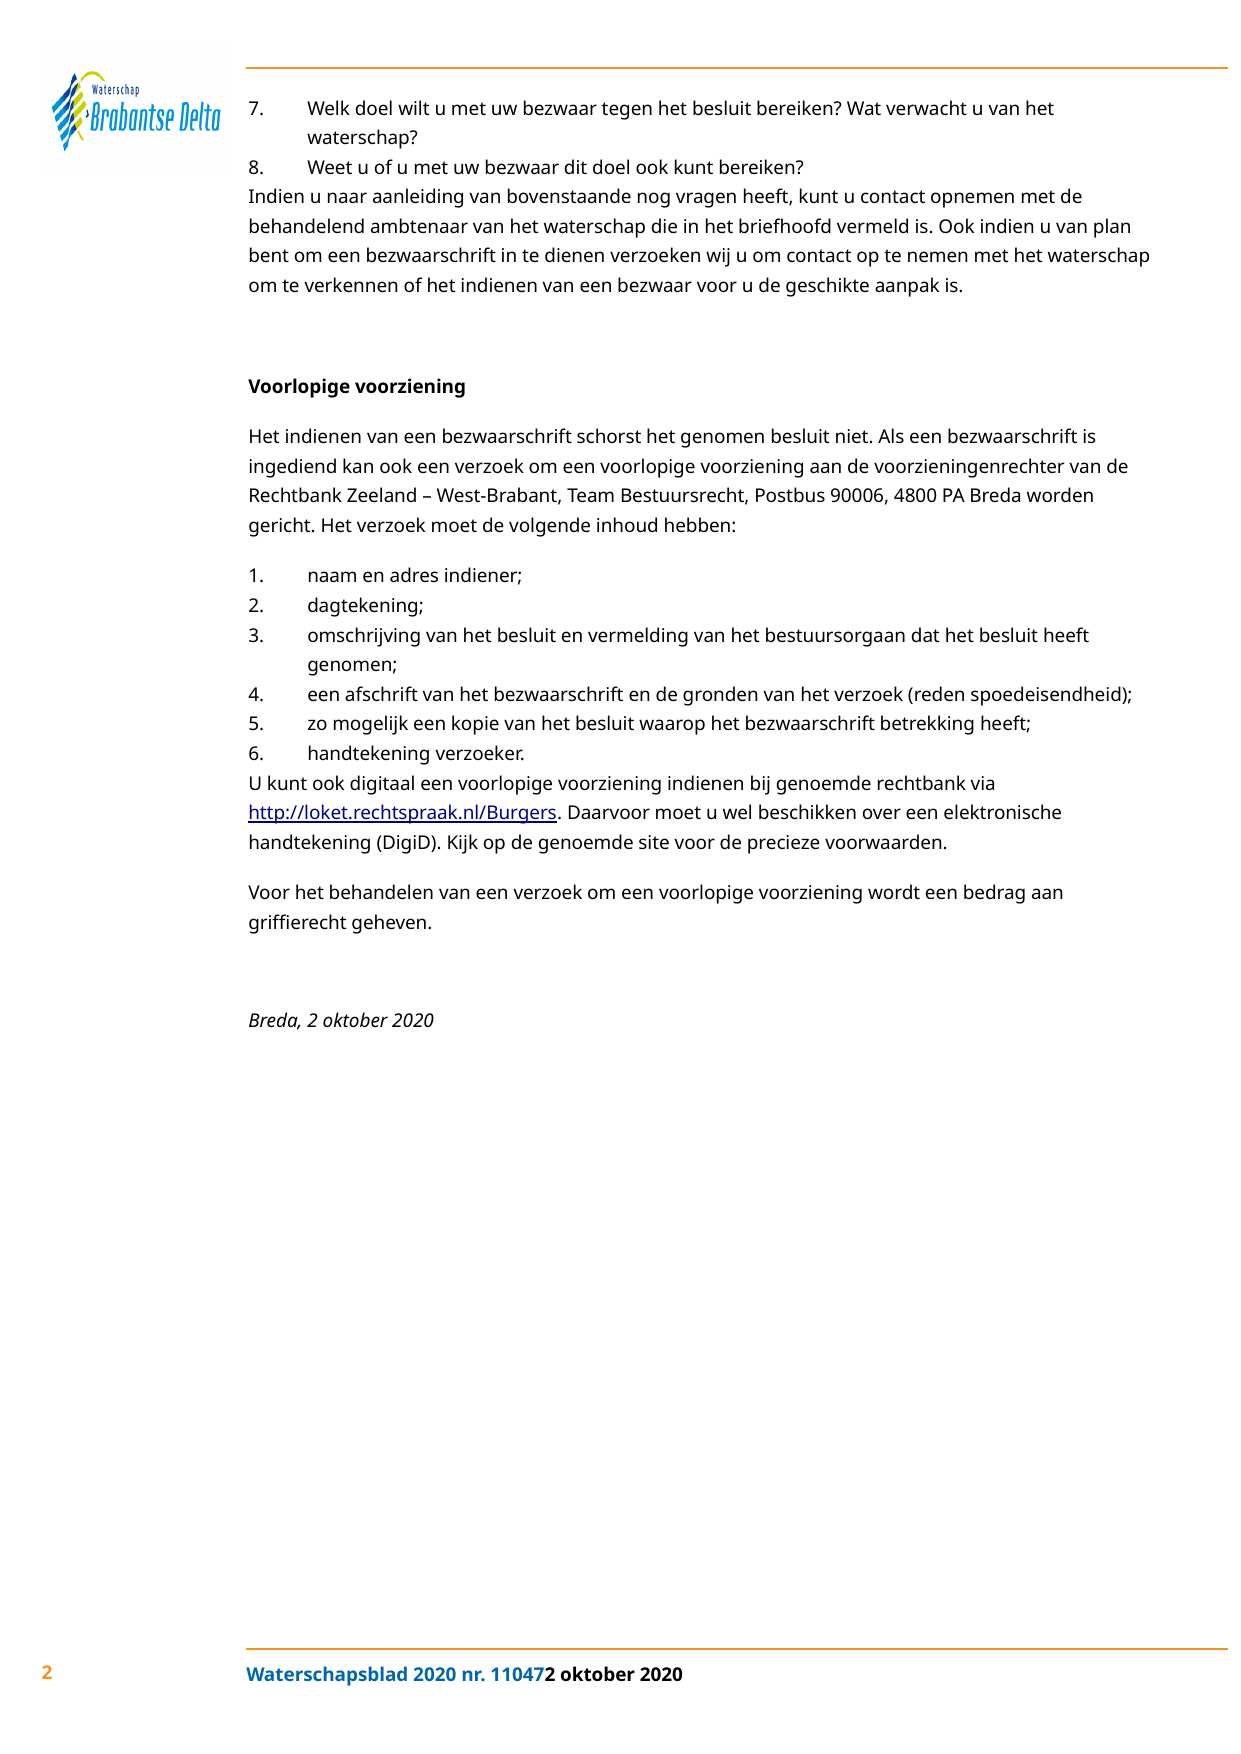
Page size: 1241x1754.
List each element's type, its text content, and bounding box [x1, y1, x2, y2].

list handtekening verzoeker. [248, 740, 1152, 766]
text U kunt ook digitaal een voorlopige voorziening indienen bij genoemde rechtbank via http://loket.rechtspraak.nl/Burgers. Daarvoor moet u wel beschikken over een elektronische handtekening (DigiD). Kijk op de genoemde site voor de precieze voorwaarden. [248, 770, 1152, 855]
text Voorlopige voorziening [248, 373, 1152, 399]
text Voor het behandelen van een verzoek om een voorlopige voorziening wordt een bedrag aan griffierecht geheven. [248, 879, 1152, 935]
text Het indienen van een bezwaarschrift schorst het genomen besluit niet. Als een bezwaarschrift is ingediend kan ook een verzoek om een voorlopige voorziening aan de voorzieningenrechter van de Rechtbank Zeeland – West-Brabant, Team Bestuursrecht, Postbus 90006, 4800 PA Breda worden gericht. Het verzoek moet de volgende inhoud hebben: [248, 423, 1152, 538]
text Breda, 2 oktober 2020 [248, 1007, 1152, 1033]
list zo mogelijk een kopie van het besluit waarop het bezwaarschrift betrekking heeft; [248, 711, 1152, 736]
picture [41, 47, 231, 172]
list dagtekening; [248, 592, 1152, 618]
list een afschrift van het bezwaarschrift en de gronden van het verzoek (reden spoedeisendheid); [248, 681, 1152, 707]
list omschrijving van het besluit en vermelding van het bestuursorgaan dat het besluit heeft genomen; [248, 622, 1152, 677]
list naam en adres indiener; [248, 563, 1152, 588]
list Welk doel wilt u met uw bezwaar tegen het besluit bereiken? Wat verwacht u van het waterschap? [248, 95, 1152, 150]
list Weet u of u met uw bezwaar dit doel ook kunt bereiken? [248, 154, 1152, 180]
text Indien u naar aanleiding van bovenstaande nog vragen heeft, kunt u contact opnemen met de behandelend ambtenaar van het waterschap die in het briefhoofd vermeld is. Ook indien u van plan bent om een bezwaarschrift in te dienen verzoeken wij u om contact op te nemen met het waterschap om te verkennen of het indienen van een bezwaar voor u de geschikte aanpak is. [248, 183, 1152, 298]
